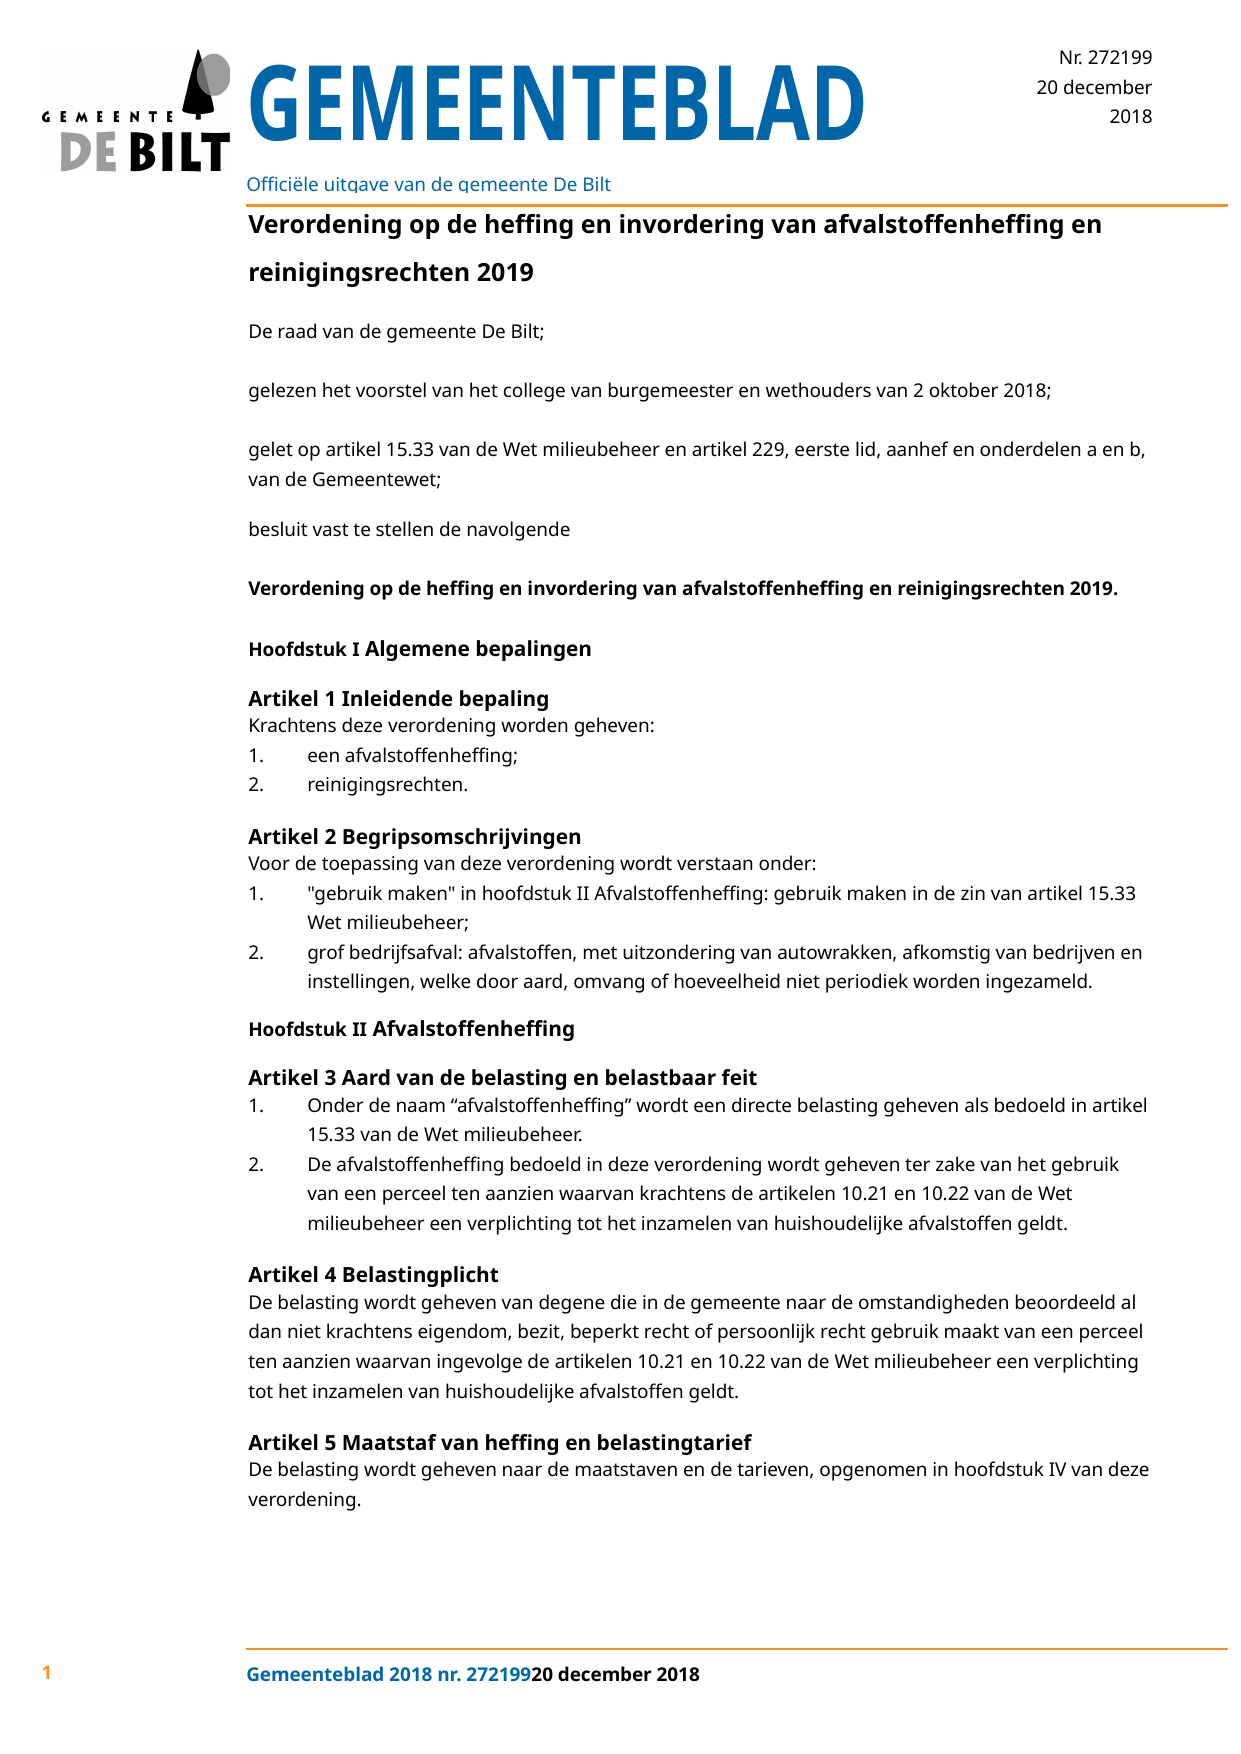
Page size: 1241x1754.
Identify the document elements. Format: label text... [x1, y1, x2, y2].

text besluit vast te stellen de navolgende [248, 516, 1152, 542]
list een afvalstoffenheffing; [248, 742, 1152, 767]
text Artikel 1 Inleidende bepaling [248, 684, 1152, 712]
text De belasting wordt geheven naar de maatstaven en de tarieven, opgenomen in hoofdstuk IV van deze verordening. [248, 1457, 1152, 1512]
list reinigingsrechten. [248, 771, 1152, 797]
text Verordening op de heffing en invordering van afvalstoffenheffing en reinigingsrechten 2019 [248, 207, 1152, 288]
text Hoofdstuk II Afvalstoffenheffing [248, 1014, 1152, 1043]
text Artikel 3 Aard van de belasting en belastbaar feit [248, 1063, 1152, 1092]
text Artikel 2 Begripsomschrijvingen [248, 822, 1152, 850]
picture [41, 47, 231, 172]
text Verordening op de heffing en invordering van afvalstoffenheffing en reinigingsrechten 2019. [248, 575, 1152, 601]
text gelezen het voorstel van het college van burgemeester en wethouders van 2 oktober 2018; [248, 377, 1152, 403]
text De raad van de gemeente De Bilt; [248, 318, 1152, 344]
list Onder de naam “afvalstoffenheffing” wordt een directe belasting geheven als bedoeld in artikel 15.33 van de Wet milieubeheer. [248, 1092, 1152, 1147]
text Krachtens deze verordening worden geheven: [248, 712, 1152, 738]
text Hoofdstuk I Algemene bepalingen [248, 634, 1152, 663]
text Artikel 4 Belastingplicht [248, 1261, 1152, 1289]
text De belasting wordt geheven van degene die in de gemeente naar de omstandigheden beoordeeld al dan niet krachtens eigendom, bezit, beperkt recht of persoonlijk recht gebruik maakt van een perceel ten aanzien waarvan ingevolge de artikelen 10.21 en 10.22 van de Wet milieubeheer een verplichting tot het inzamelen van huishoudelijke afvalstoffen geldt. [248, 1289, 1152, 1403]
text Voor de toepassing van deze verordening wordt verstaan onder: [248, 850, 1152, 876]
text gelet op artikel 15.33 van de Wet milieubeheer en artikel 229, eerste lid, aanhef en onderdelen a en b, van de Gemeentewet; [248, 436, 1152, 492]
list grof bedrijfsafval: afvalstoffen, met uitzondering van autowrakken, afkomstig van bedrijven en instellingen, welke door aard, omvang of hoeveelheid niet periodiek worden ingezameld. [248, 939, 1152, 994]
text Artikel 5 Maatstaf van heffing en belastingtarief [248, 1428, 1152, 1457]
list "gebruik maken" in hoofdstuk II Afvalstoffenheffing: gebruik maken in de zin van artikel 15.33 Wet milieubeheer; [248, 880, 1152, 935]
list De afvalstoffenheffing bedoeld in deze verordening wordt geheven ter zake van het gebruik van een perceel ten aanzien waarvan krachtens de artikelen 10.21 en 10.22 van de Wet milieubeheer een verplichting tot het inzamelen van huishoudelijke afvalstoffen geldt. [248, 1151, 1152, 1236]
